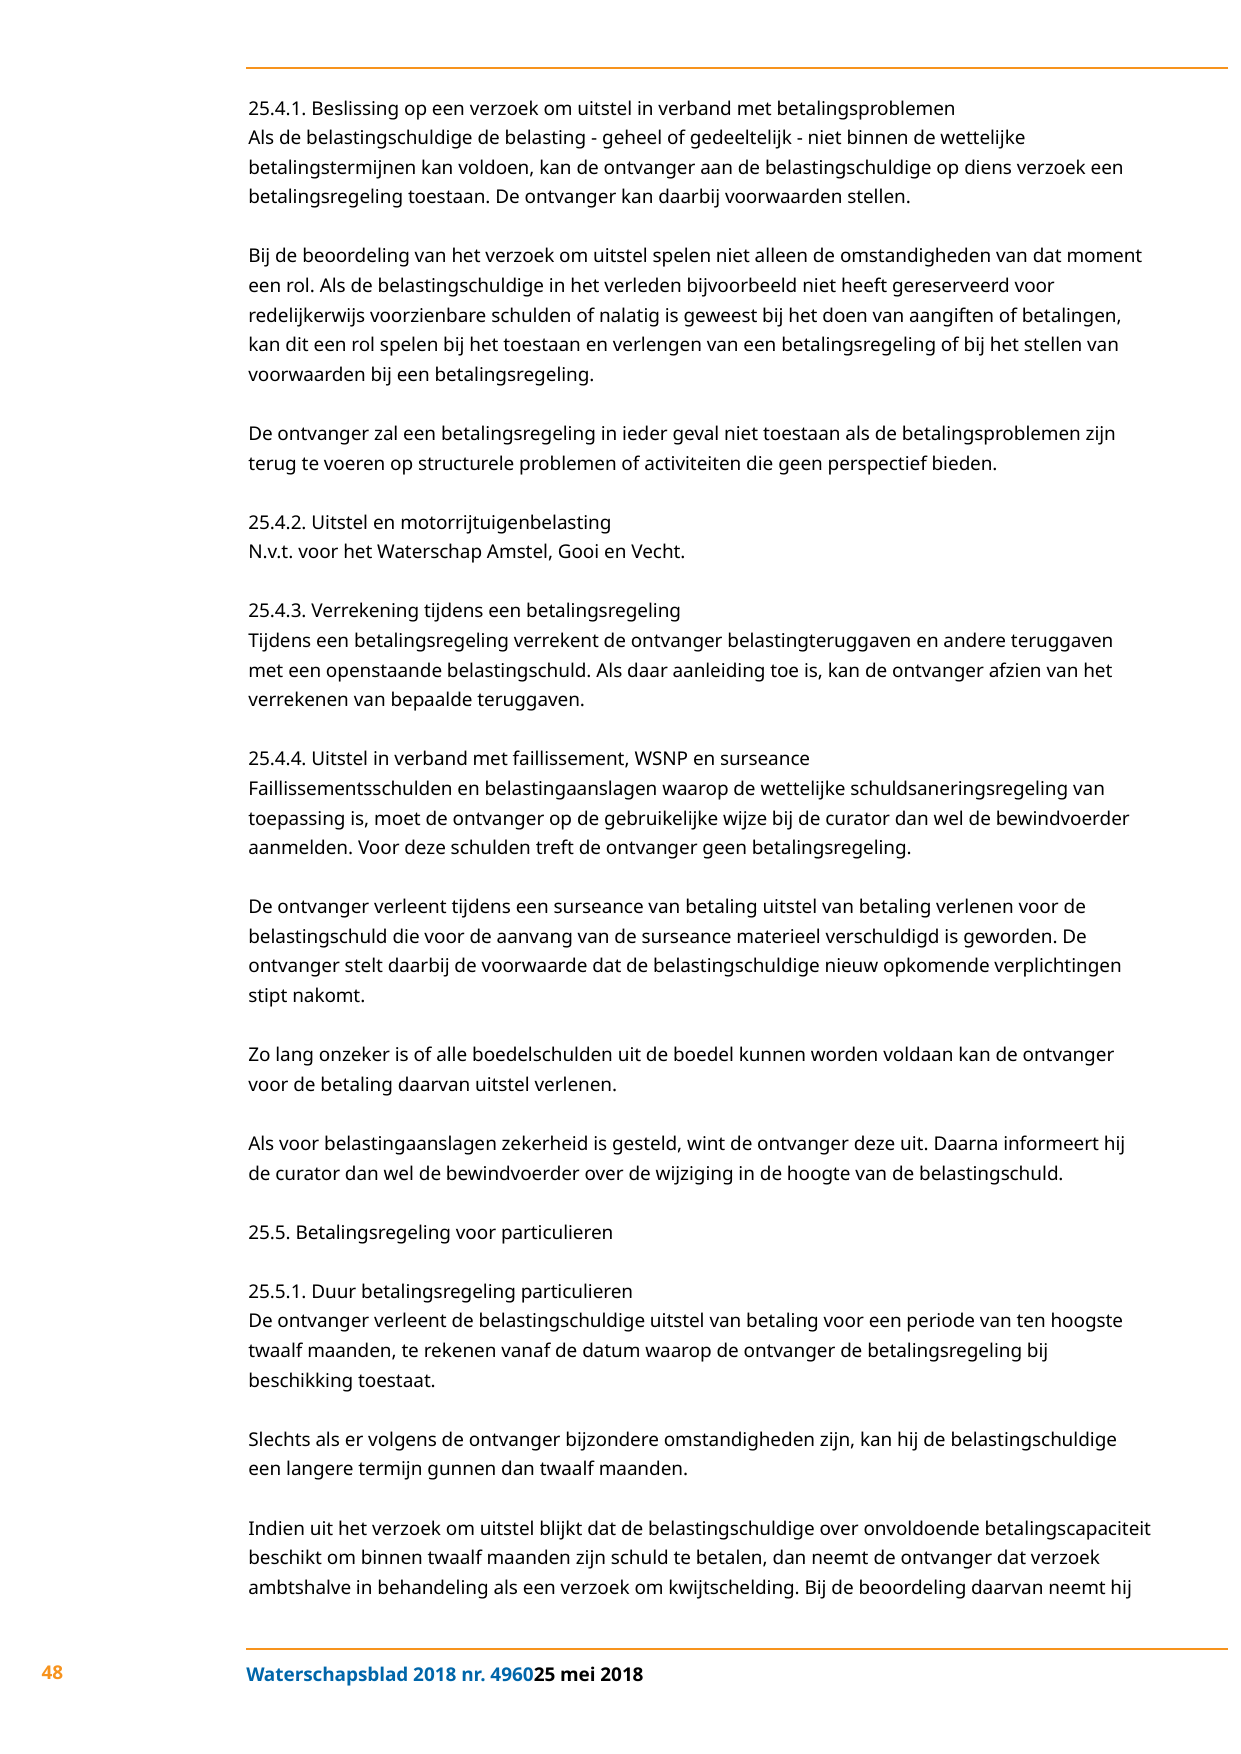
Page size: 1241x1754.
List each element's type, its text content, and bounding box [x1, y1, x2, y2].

text Als voor belastingaanslagen zekerheid is gesteld, wint de ontvanger deze uit. Daarna informeert hij de curator dan wel de bewindvoerder over de wijziging in de hoogte van de belastingschuld. [248, 1130, 1152, 1186]
text Als de belastingschuldige de belasting - geheel of gedeeltelijk - niet binnen de wettelijke betalingstermijnen kan voldoen, kan de ontvanger aan de belastingschuldige op diens verzoek een betalingsregeling toestaan. De ontvanger kan daarbij voorwaarden stellen. [248, 124, 1152, 209]
picture [41, 47, 231, 172]
text 25.4.1. Beslissing op een verzoek om uitstel in verband met betalingsproblemen [248, 95, 1152, 121]
text Indien uit het verzoek om uitstel blijkt dat de belastingschuldige over onvoldoende betalingscapaciteit beschikt om binnen twaalf maanden zijn schuld te betalen, dan neemt de ontvanger dat verzoek ambtshalve in behandeling als een verzoek om kwijtschelding. Bij de beoordeling daarvan neemt hij [248, 1515, 1152, 1600]
text N.v.t. voor het Waterschap Amstel, Gooi en Vecht. [248, 538, 1152, 564]
text Tijdens een betalingsregeling verrekent de ontvanger belastingteruggaven en andere teruggaven met een openstaande belastingschuld. Als daar aanleiding toe is, kan de ontvanger afzien van het verrekenen van bepaalde teruggaven. [248, 627, 1152, 712]
text 25.4.3. Verrekening tijdens een betalingsregeling [248, 598, 1152, 623]
text De ontvanger verleent tijdens een surseance van betaling uitstel van betaling verlenen voor de belastingschuld die voor de aanvang van de surseance materieel verschuldigd is geworden. De ontvanger stelt daarbij de voorwaarde dat de belastingschuldige nieuw opkomende verplichtingen stipt nakomt. [248, 893, 1152, 1008]
text Zo lang onzeker is of alle boedelschulden uit de boedel kunnen worden voldaan kan de ontvanger voor de betaling daarvan uitstel verlenen. [248, 1041, 1152, 1097]
text Slechts als er volgens de ontvanger bijzondere omstandigheden zijn, kan hij de belastingschuldige een langere termijn gunnen dan twaalf maanden. [248, 1426, 1152, 1481]
text 25.5. Betalingsregeling voor particulieren [248, 1219, 1152, 1245]
text Faillissementsschulden en belastingaanslagen waarop de wettelijke schuldsaneringsregeling van toepassing is, moet de ontvanger op de gebruikelijke wijze bij de curator dan wel de bewindvoerder aanmelden. Voor deze schulden treft de ontvanger geen betalingsregeling. [248, 775, 1152, 860]
text 25.4.2. Uitstel en motorrijtuigenbelasting [248, 509, 1152, 535]
text 25.5.1. Duur betalingsregeling particulieren [248, 1278, 1152, 1304]
text 25.4.4. Uitstel in verband met faillissement, WSNP en surseance [248, 746, 1152, 771]
text De ontvanger verleent de belastingschuldige uitstel van betaling voor een periode van ten hoogste twaalf maanden, te rekenen vanaf de datum waarop de ontvanger de betalingsregeling bij beschikking toestaat. [248, 1308, 1152, 1393]
text De ontvanger zal een betalingsregeling in ieder geval niet toestaan als de betalingsproblemen zijn terug te voeren op structurele problemen of activiteiten die geen perspectief bieden. [248, 420, 1152, 476]
text Bij de beoordeling van het verzoek om uitstel spelen niet alleen de omstandigheden van dat moment een rol. Als de belastingschuldige in het verleden bijvoorbeeld niet heeft gereserveerd voor redelijkerwijs voorzienbare schulden of nalatig is geweest bij het doen van aangiften of betalingen, kan dit een rol spelen bij het toestaan en verlengen van een betalingsregeling of bij het stellen van voorwaarden bij een betalingsregeling. [248, 243, 1152, 387]
